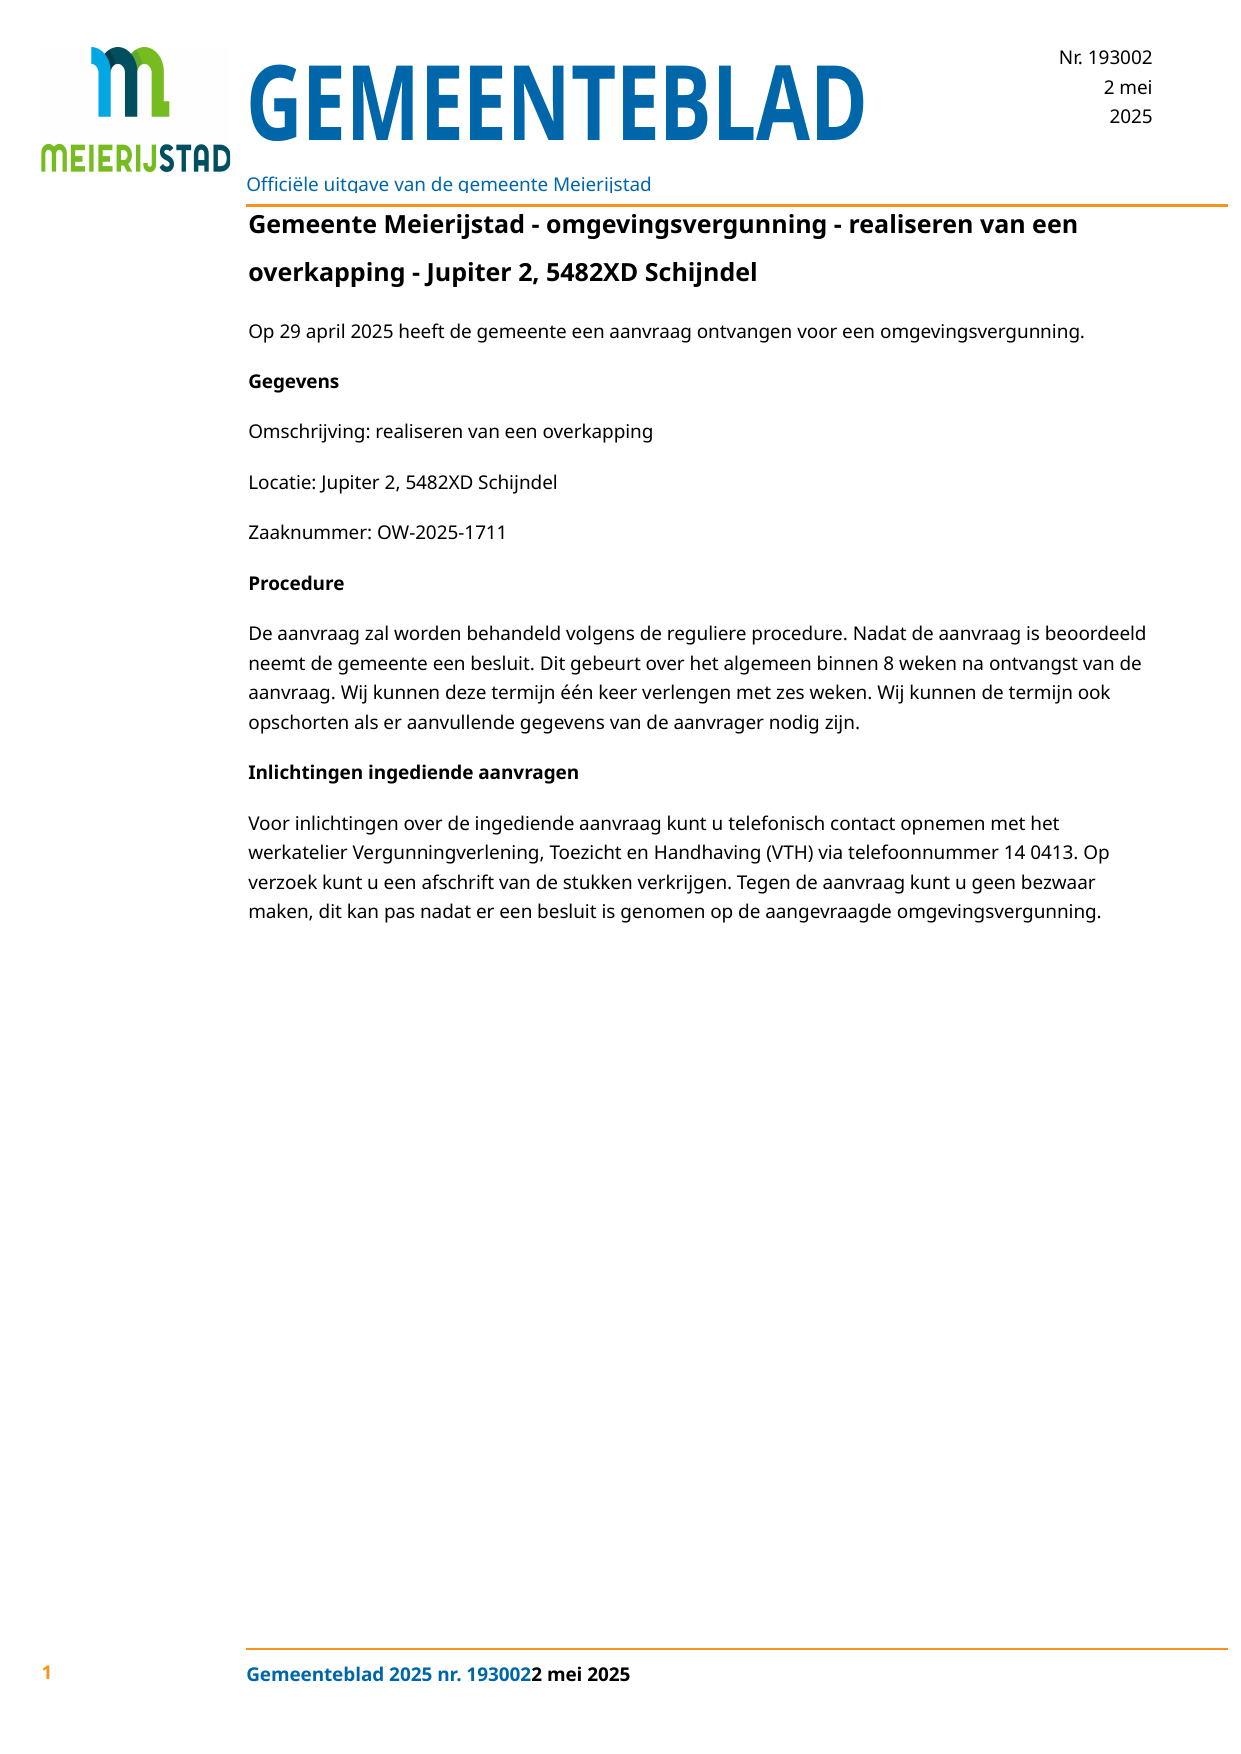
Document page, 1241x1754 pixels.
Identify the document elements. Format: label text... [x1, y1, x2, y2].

text Op 29 april 2025 heeft de gemeente een aanvraag ontvangen voor een omgevingsvergunning. [248, 318, 1152, 344]
picture [41, 47, 231, 172]
text Voor inlichtingen over de ingediende aanvraag kunt u telefonisch contact opnemen met het werkatelier Vergunningverlening, Toezicht en Handhaving (VTH) via telefoonnummer 14 0413. Op verzoek kunt u een afschrift van de stukken verkrijgen. Tegen de aanvraag kunt u geen bezwaar maken, dit kan pas nadat er een besluit is genomen op de aangevraagde omgevingsvergunning. [248, 810, 1152, 924]
text Omschrijving: realiseren van een overkapping [248, 419, 1152, 444]
text Gemeente Meierijstad - omgevingsvergunning - realiseren van een overkapping - Jupiter 2, 5482XD Schijndel [248, 207, 1152, 288]
text Zaaknummer: OW-2025-1711 [248, 519, 1152, 545]
text Procedure [248, 570, 1152, 596]
text Gegevens [248, 368, 1152, 394]
text Locatie: Jupiter 2, 5482XD Schijndel [248, 469, 1152, 495]
text Inlichtingen ingediende aanvragen [248, 759, 1152, 785]
text De aanvraag zal worden behandeld volgens de reguliere procedure. Nadat de aanvraag is beoordeeld neemt de gemeente een besluit. Dit gebeurt over het algemeen binnen 8 weken na ontvangst van de aanvraag. Wij kunnen deze termijn één keer verlengen met zes weken. Wij kunnen de termijn ook opschorten als er aanvullende gegevens van de aanvrager nodig zijn. [248, 620, 1152, 735]
